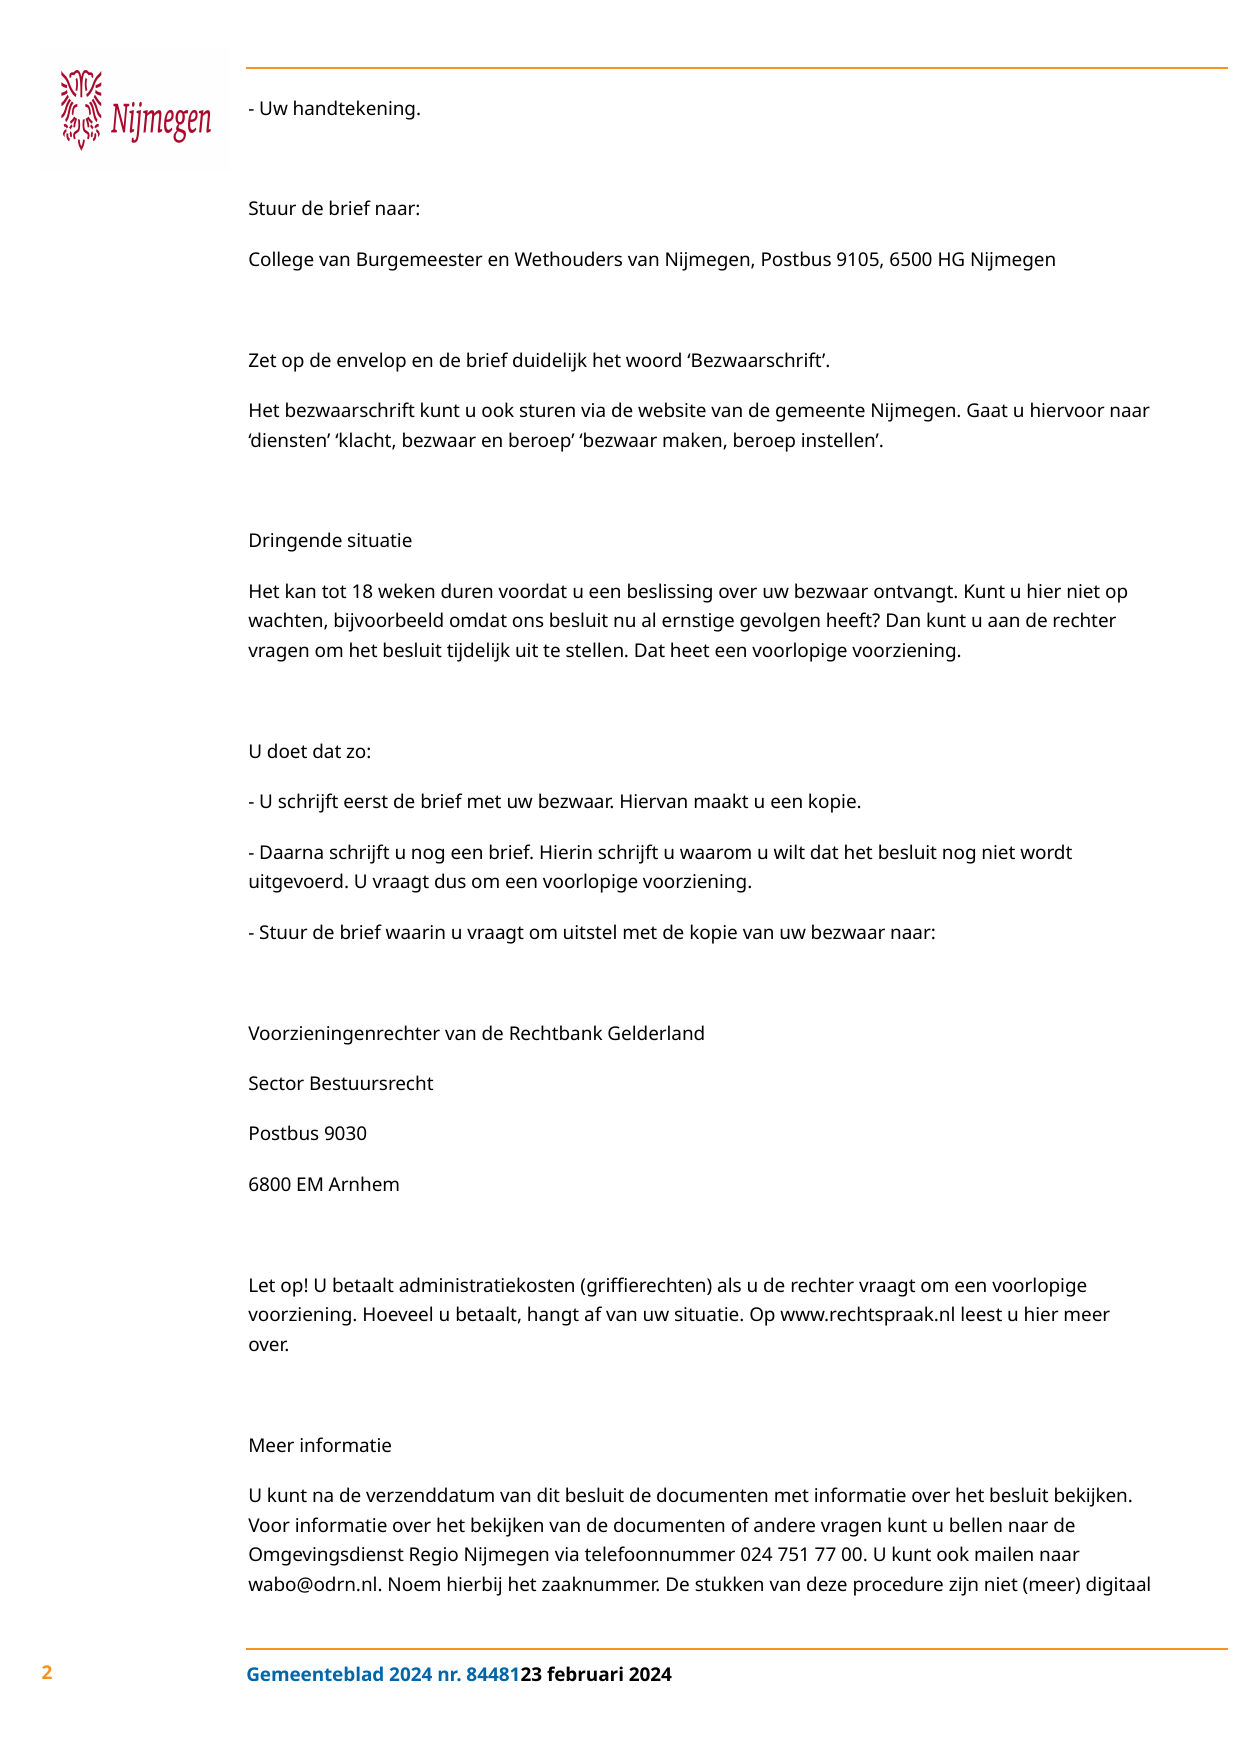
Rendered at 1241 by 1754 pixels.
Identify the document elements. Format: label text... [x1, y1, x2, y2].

text College van Burgemeester en Wethouders van Nijmegen, Postbus 9105, 6500 HG Nijmegen [248, 246, 1152, 272]
text Postbus 9030 [248, 1121, 1152, 1146]
text Dringende situatie [248, 528, 1152, 553]
text Sector Bestuursrecht [248, 1070, 1152, 1096]
text - Uw handtekening. [248, 95, 1152, 121]
text U doet dat zo: [248, 738, 1152, 764]
text - U schrijft eerst de brief met uw bezwaar. Hiervan maakt u een kopie. [248, 788, 1152, 814]
text Stuur de brief naar: [248, 196, 1152, 221]
text Voorzieningenrechter van de Rechtbank Gelderland [248, 1020, 1152, 1046]
text 6800 EM Arnhem [248, 1171, 1152, 1197]
text - Daarna schrijft u nog een brief. Hierin schrijft u waarom u wilt dat het besluit nog niet wordt uitgevoerd. U vraagt dus om een voorlopige voorziening. [248, 839, 1152, 894]
picture [41, 47, 231, 172]
text - Stuur de brief waarin u vraagt om uitstel met de kopie van uw bezwaar naar: [248, 919, 1152, 945]
text Meer informatie [248, 1432, 1152, 1458]
text U kunt na de verzenddatum van dit besluit de documenten met informatie over het besluit bekijken. Voor informatie over het bekijken van de documenten of andere vragen kunt u bellen naar de Omgevingsdienst Regio Nijmegen via telefoonnummer 024 751 77 00. U kunt ook mailen naar wabo@odrn.nl. Noem hierbij het zaaknummer. De stukken van deze procedure zijn niet (meer) digitaal [248, 1482, 1152, 1597]
text Zet op de envelop en de brief duidelijk het woord ‘Bezwaarschrift’. [248, 347, 1152, 373]
text Let op! U betaalt administratiekosten (griffierechten) als u de rechter vraagt om een voorlopige voorziening. Hoeveel u betaalt, hangt af van uw situatie. Op www.rechtspraak.nl leest u hier meer over. [248, 1272, 1152, 1357]
text Het bezwaarschrift kunt u ook sturen via de website van de gemeente Nijmegen. Gaat u hiervoor naar ‘diensten’ ‘klacht, bezwaar en beroep’ ‘bezwaar maken, beroep instellen’. [248, 397, 1152, 453]
text Het kan tot 18 weken duren voordat u een beslissing over uw bezwaar ontvangt. Kunt u hier niet op wachten, bijvoorbeeld omdat ons besluit nu al ernstige gevolgen heeft? Dan kunt u aan de rechter vragen om het besluit tijdelijk uit te stellen. Dat heet een voorlopige voorziening. [248, 578, 1152, 663]
